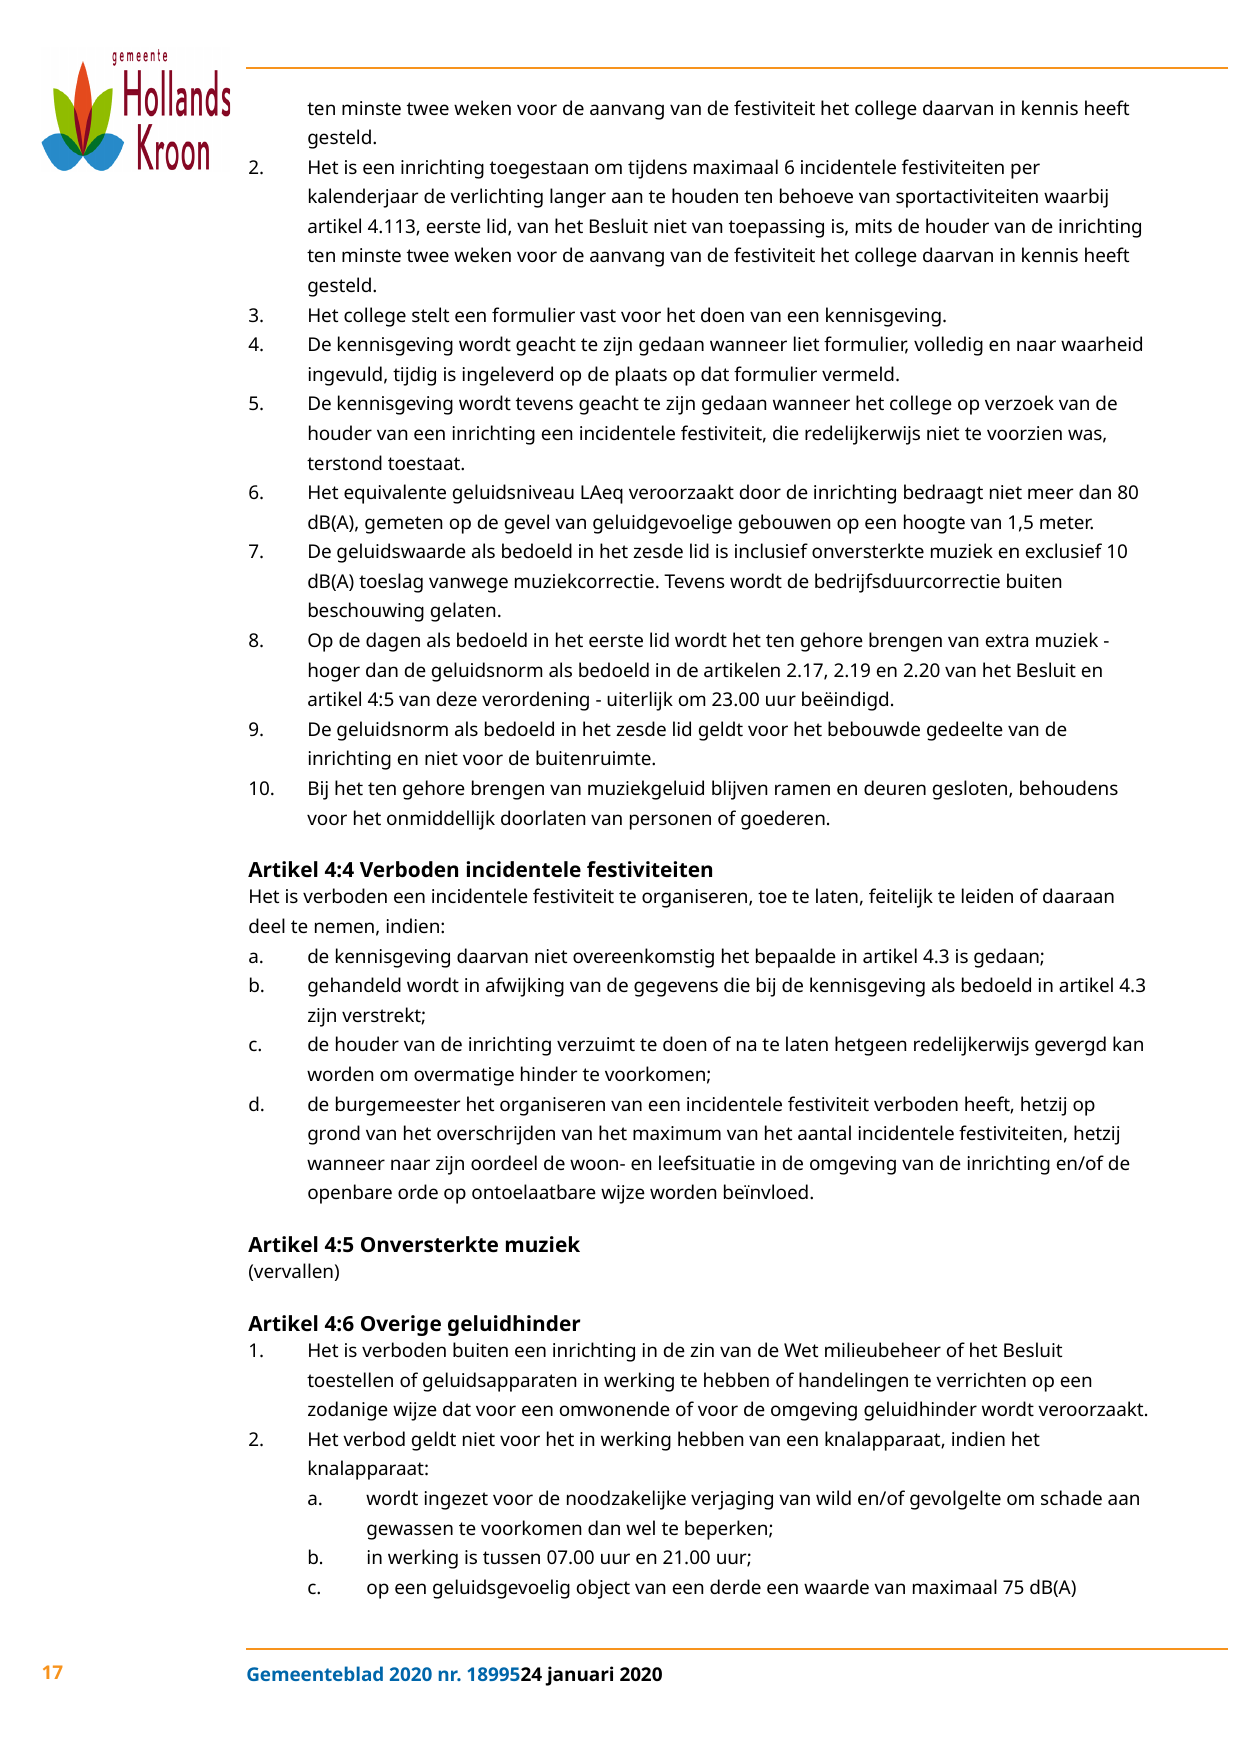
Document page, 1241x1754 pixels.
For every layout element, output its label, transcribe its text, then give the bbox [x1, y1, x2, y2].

list ten minste twee weken voor de aanvang van de festiviteit het college daarvan in kennis heeft gesteld. [248, 95, 1152, 150]
list Het verbod geldt niet voor het in werking hebben van een knalapparaat, indien het knalapparaat: [248, 1426, 1152, 1481]
list De geluidswaarde als bedoeld in het zesde lid is inclusief onversterkte muziek en exclusief 10 dB(A) toeslag vanwege muziekcorrectie. Tevens wordt de bedrijfsduurcorrectie buiten beschouwing gelaten. [248, 538, 1152, 623]
list wordt ingezet voor de noodzakelijke verjaging van wild en/of gevolgelte om schade aan gewassen te voorkomen dan wel te beperken; [307, 1485, 1152, 1540]
list Het is een inrichting toegestaan om tijdens maximaal 6 incidentele festiviteiten per kalenderjaar de verlichting langer aan te houden ten behoeve van sportactiviteiten waarbij artikel 4.113, eerste lid, van het Besluit niet van toepassing is, mits de houder van de inrichting ten minste twee weken voor de aanvang van de festiviteit het college daarvan in kennis heeft gesteld. [248, 154, 1152, 298]
text Artikel 4:4 Verboden incidentele festiviteiten [248, 855, 1152, 884]
list De kennisgeving wordt geacht te zijn gedaan wanneer liet formulier, volledig en naar waarheid ingevuld, tijdig is ingeleverd op de plaats op dat formulier vermeld. [248, 331, 1152, 387]
list in werking is tussen 07.00 uur en 21.00 uur; [307, 1544, 1152, 1570]
list Het college stelt een formulier vast voor het doen van een kennisgeving. [248, 302, 1152, 328]
list de kennisgeving daarvan niet overeenkomstig het bepaalde in artikel 4.3 is gedaan; [248, 943, 1152, 968]
text Artikel 4:5 Onversterkte muziek [248, 1230, 1152, 1258]
list De geluidsnorm als bedoeld in het zesde lid geldt voor het bebouwde gedeelte van de inrichting en niet voor de buitenruimte. [248, 716, 1152, 771]
list gehandeld wordt in afwijking van de gegevens die bij de kennisgeving als bedoeld in artikel 4.3 zijn verstrekt; [248, 972, 1152, 1028]
picture [41, 47, 231, 172]
list Bij het ten gehore brengen van muziekgeluid blijven ramen en deuren gesloten, behoudens voor het onmiddellijk doorlaten van personen of goederen. [248, 775, 1152, 831]
text (vervallen) [248, 1258, 1152, 1284]
list de burgemeester het organiseren van een incidentele festiviteit verboden heeft, hetzij op grond van het overschrijden van het maximum van het aantal incidentele festiviteiten, hetzij wanneer naar zijn oordeel de woon- en leefsituatie in de omgeving van de inrichting en/of de openbare orde op ontoelaatbare wijze worden beïnvloed. [248, 1091, 1152, 1205]
text Het is verboden een incidentele festiviteit te organiseren, toe te laten, feitelijk te leiden of daaraan deel te nemen, indien: [248, 884, 1152, 939]
text Artikel 4:6 Overige geluidhinder [248, 1309, 1152, 1337]
list De kennisgeving wordt tevens geacht te zijn gedaan wanneer het college op verzoek van de houder van een inrichting een incidentele festiviteit, die redelijkerwijs niet te voorzien was, terstond toestaat. [248, 391, 1152, 476]
list Het equivalente geluidsniveau LAeq veroorzaakt door de inrichting bedraagt niet meer dan 80 dB(A), gemeten op de gevel van geluidgevoelige gebouwen op een hoogte van 1,5 meter. [248, 479, 1152, 535]
list Op de dagen als bedoeld in het eerste lid wordt het ten gehore brengen van extra muziek - hoger dan de geluidsnorm als bedoeld in de artikelen 2.17, 2.19 en 2.20 van het Besluit en artikel 4:5 van deze verordening - uiterlijk om 23.00 uur beëindigd. [248, 627, 1152, 712]
list Het is verboden buiten een inrichting in de zin van de Wet milieubeheer of het Besluit toestellen of geluidsapparaten in werking te hebben of handelingen te verrichten op een zodanige wijze dat voor een omwonende of voor de omgeving geluidhinder wordt veroorzaakt. [248, 1337, 1152, 1422]
list op een geluidsgevoelig object van een derde een waarde van maximaal 75 dB(A) [307, 1574, 1152, 1599]
list de houder van de inrichting verzuimt te doen of na te laten hetgeen redelijkerwijs gevergd kan worden om overmatige hinder te voorkomen; [248, 1032, 1152, 1087]
